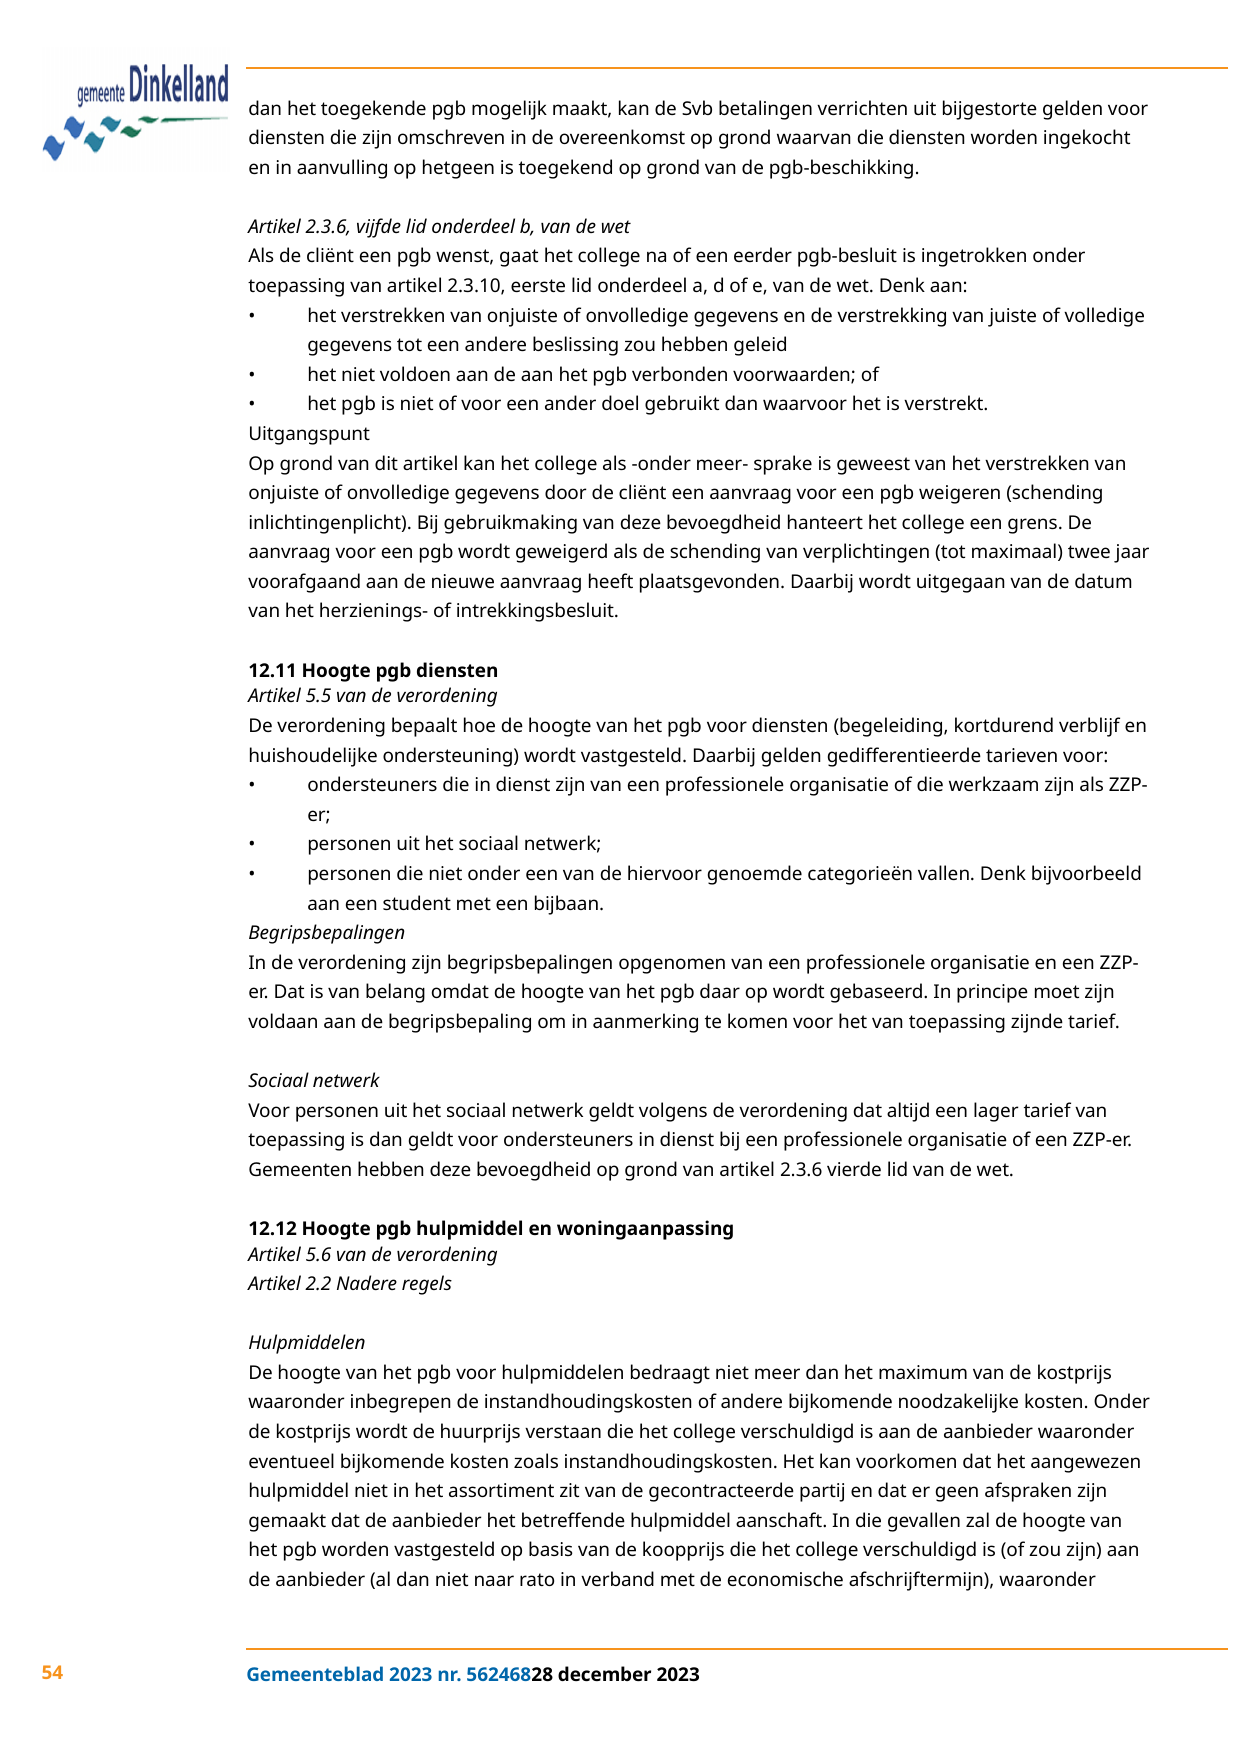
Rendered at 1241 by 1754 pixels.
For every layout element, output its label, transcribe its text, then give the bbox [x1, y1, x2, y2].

text dan het toegekende pgb mogelijk maakt, kan de Svb betalingen verrichten uit bijgestorte gelden voor diensten die zijn omschreven in de overeenkomst op grond waarvan die diensten worden ingekocht en in aanvulling op hetgeen is toegekend op grond van de pgb-beschikking. [248, 95, 1152, 180]
list het pgb is niet of voor een ander doel gebruikt dan waarvoor het is verstrekt. [248, 391, 1152, 416]
picture [41, 47, 231, 172]
text Hulpmiddelen [248, 1329, 1152, 1355]
text Artikel 2.3.6, vijfde lid onderdeel b, van de wet [248, 213, 1152, 239]
text Artikel 2.2 Nadere regels [248, 1270, 1152, 1296]
text 12.12 Hoogte pgb hulpmiddel en woningaanpassing [248, 1215, 1152, 1241]
text In de verordening zijn begripsbepalingen opgenomen van een professionele organisatie en een ZZP-er. Dat is van belang omdat de hoogte van het pgb daar op wordt gebaseerd. In principe moet zijn voldaan aan de begripsbepaling om in aanmerking te komen voor het van toepassing zijnde tarief. [248, 949, 1152, 1034]
list personen uit het sociaal netwerk; [248, 831, 1152, 856]
list personen die niet onder een van de hiervoor genoemde categorieën vallen. Denk bijvoorbeeld aan een student met een bijbaan. [248, 860, 1152, 915]
text 12.11 Hoogte pgb diensten [248, 657, 1152, 683]
text Begripsbepalingen [248, 919, 1152, 945]
list het niet voldoen aan de aan het pgb verbonden voorwaarden; of [248, 361, 1152, 387]
list ondersteuners die in dienst zijn van een professionele organisatie of die werkzaam zijn als ZZP-er; [248, 771, 1152, 827]
text Uitgangspunt [248, 420, 1152, 446]
text Voor personen uit het sociaal netwerk geldt volgens de verordening dat altijd een lager tarief van toepassing is dan geldt voor ondersteuners in dienst bij een professionele organisatie of een ZZP-er. Gemeenten hebben deze bevoegdheid op grond van artikel 2.3.6 vierde lid van de wet. [248, 1097, 1152, 1182]
text Sociaal netwerk [248, 1067, 1152, 1093]
text Als de cliënt een pgb wenst, gaat het college na of een eerder pgb-besluit is ingetrokken onder toepassing van artikel 2.3.10, eerste lid onderdeel a, d of e, van de wet. Denk aan: [248, 243, 1152, 298]
text De verordening bepaalt hoe de hoogte van het pgb voor diensten (begeleiding, kortdurend verblijf en huishoudelijke ondersteuning) wordt vastgesteld. Daarbij gelden gedifferentieerde tarieven voor: [248, 712, 1152, 767]
list het verstrekken van onjuiste of onvolledige gegevens en de verstrekking van juiste of volledige gegevens tot een andere beslissing zou hebben geleid [248, 302, 1152, 357]
text Artikel 5.5 van de verordening [248, 683, 1152, 708]
text Op grond van dit artikel kan het college als -onder meer- sprake is geweest van het verstrekken van onjuiste of onvolledige gegevens door de cliënt een aanvraag voor een pgb weigeren (schending inlichtingenplicht). Bij gebruikmaking van deze bevoegdheid hanteert het college een grens. De aanvraag voor een pgb wordt geweigerd als de schending van verplichtingen (tot maximaal) twee jaar voorafgaand aan de nieuwe aanvraag heeft plaatsgevonden. Daarbij wordt uitgegaan van de datum van het herzienings- of intrekkingsbesluit. [248, 450, 1152, 623]
text De hoogte van het pgb voor hulpmiddelen bedraagt niet meer dan het maximum van de kostprijs waaronder inbegrepen de instandhoudingskosten of andere bijkomende noodzakelijke kosten. Onder de kostprijs wordt de huurprijs verstaan die het college verschuldigd is aan de aanbieder waaronder eventueel bijkomende kosten zoals instandhoudingskosten. Het kan voorkomen dat het aangewezen hulpmiddel niet in het assortiment zit van de gecontracteerde partij en dat er geen afspraken zijn gemaakt dat de aanbieder het betreffende hulpmiddel aanschaft. In die gevallen zal de hoogte van het pgb worden vastgesteld op basis van de koopprijs die het college verschuldigd is (of zou zijn) aan de aanbieder (al dan niet naar rato in verband met de economische afschrijftermijn), waaronder [248, 1359, 1152, 1592]
text Artikel 5.6 van de verordening [248, 1241, 1152, 1267]
